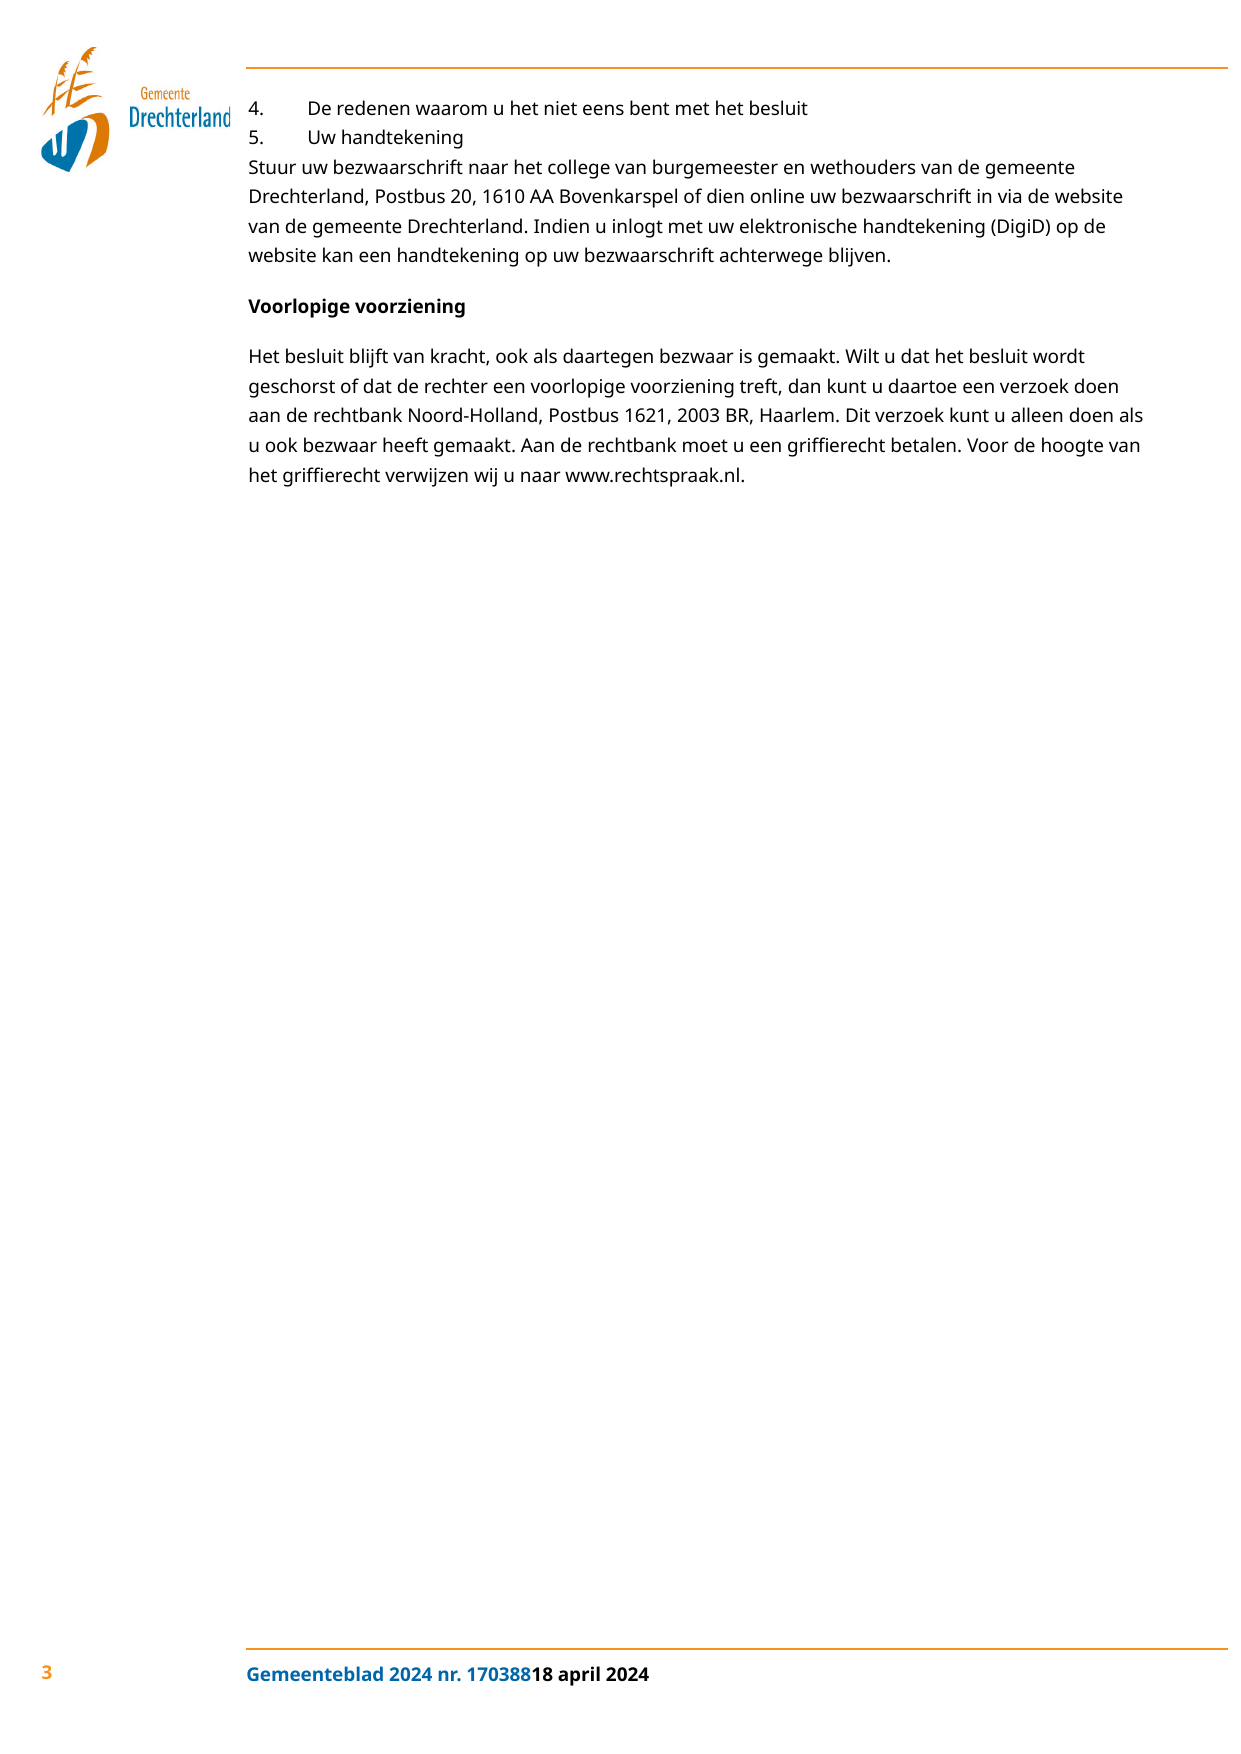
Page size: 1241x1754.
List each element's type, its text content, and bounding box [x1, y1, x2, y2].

text Voorlopige voorziening [248, 293, 1152, 319]
text Het besluit blijft van kracht, ook als daartegen bezwaar is gemaakt. Wilt u dat het besluit wordt geschorst of dat de rechter een voorlopige voorziening treft, dan kunt u daartoe een verzoek doen aan de rechtbank Noord-Holland, Postbus 1621, 2003 BR, Haarlem. Dit verzoek kunt u alleen doen als u ook bezwaar heeft gemaakt. Aan de rechtbank moet u een griffierecht betalen. Voor de hoogte van het griffierecht verwijzen wij u naar www.rechtspraak.nl. [248, 343, 1152, 488]
picture [226, 115, 231, 124]
picture [41, 47, 231, 172]
text Stuur uw bezwaarschrift naar het college van burgemeester en wethouders van de gemeente Drechterland, Postbus 20, 1610 AA Bovenkarspel of dien online uw bezwaarschrift in via de website van de gemeente Drechterland. Indien u inlogt met uw elektronische handtekening (DigiD) op de website kan een handtekening op uw bezwaarschrift achterwege blijven. [248, 154, 1152, 268]
picture [41, 158, 64, 172]
list De redenen waarom u het niet eens bent met het besluit [248, 95, 1152, 121]
list Uw handtekening [248, 124, 1152, 150]
